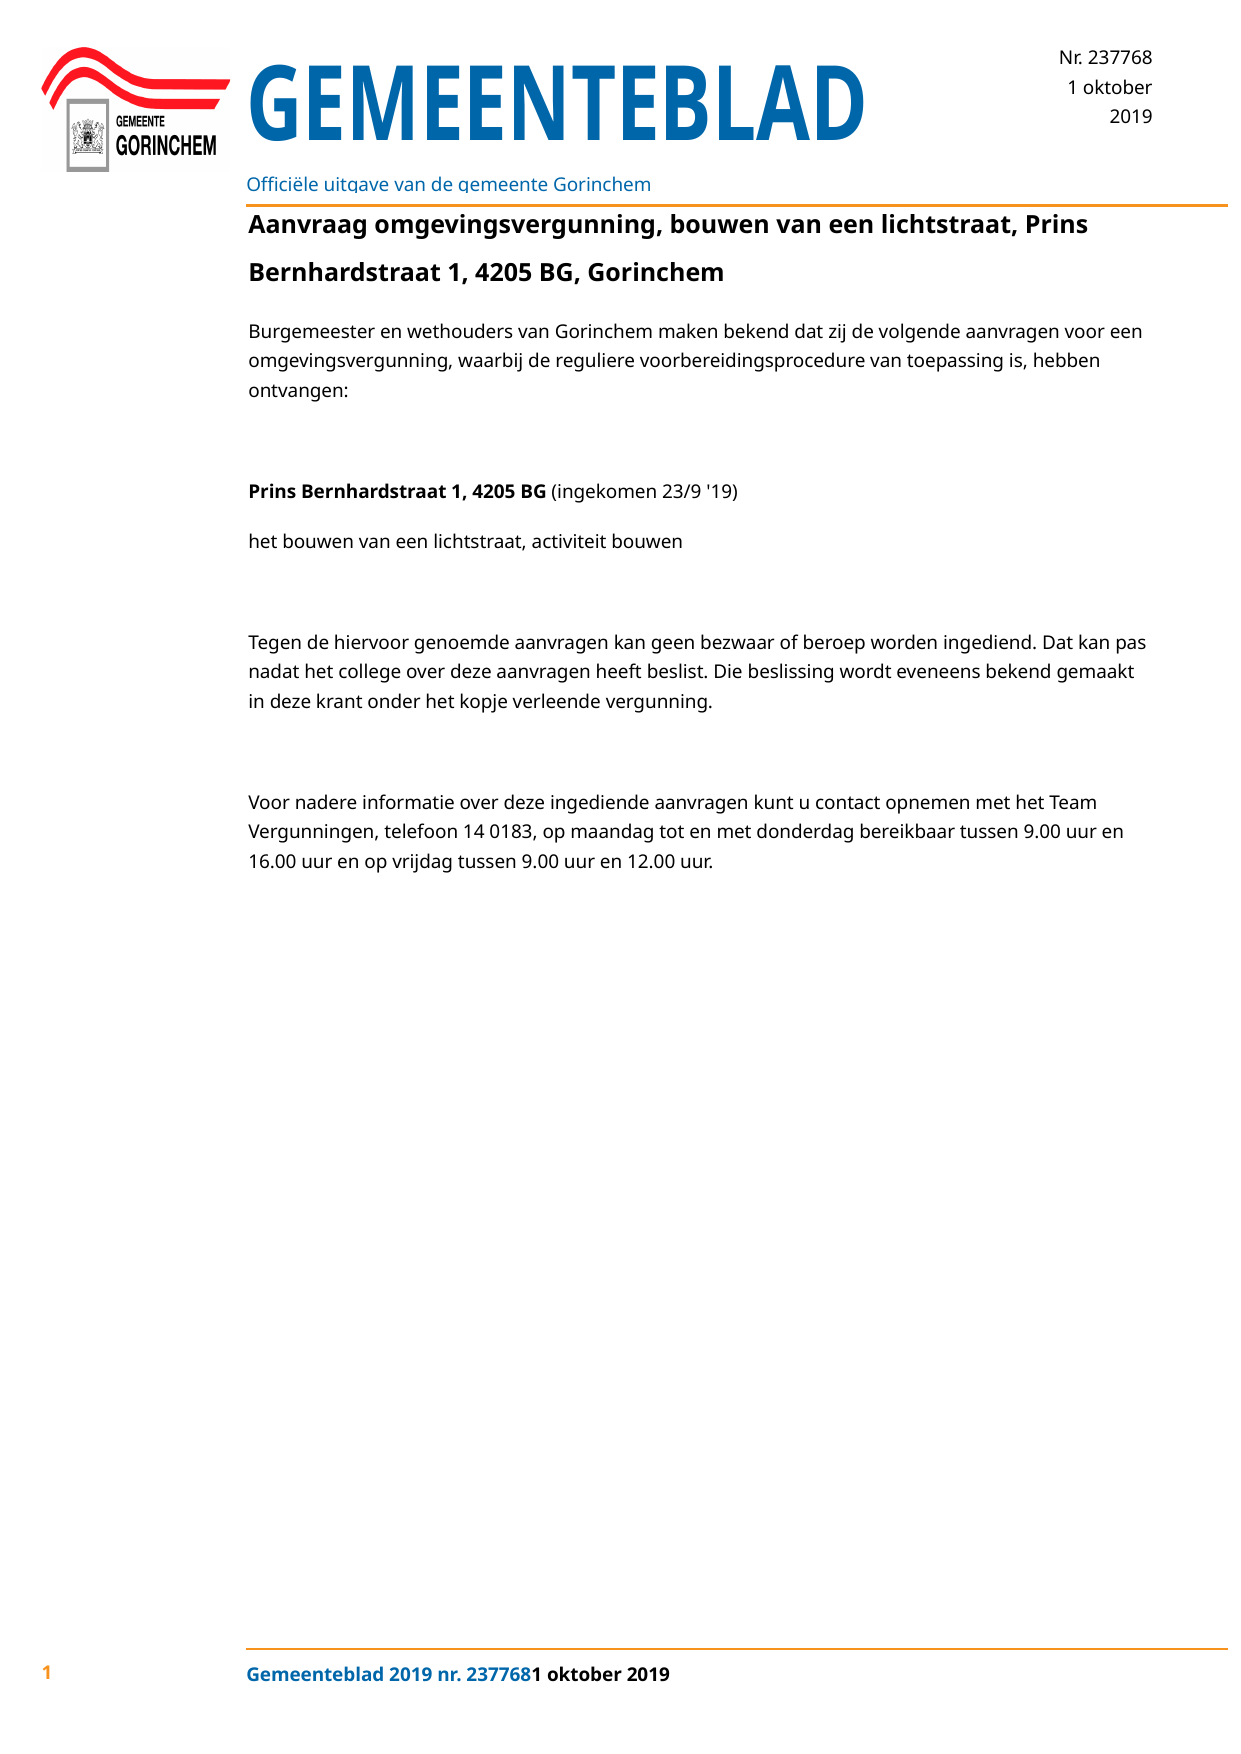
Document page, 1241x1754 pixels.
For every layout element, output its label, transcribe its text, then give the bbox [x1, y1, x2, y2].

text Prins Bernhardstraat 1, 4205 BG (ingekomen 23/9 '19) [248, 478, 1152, 504]
text Voor nadere informatie over deze ingediende aanvragen kunt u contact opnemen met het Team Vergunningen, telefoon 14 0183, op maandag tot en met donderdag bereikbaar tussen 9.00 uur en 16.00 uur en op vrijdag tussen 9.00 uur en 12.00 uur. [248, 789, 1152, 874]
picture [41, 47, 231, 172]
text Aanvraag omgevingsvergunning, bouwen van een lichtstraat, Prins Bernhardstraat 1, 4205 BG, Gorinchem [248, 207, 1152, 288]
text Tegen de hiervoor genoemde aanvragen kan geen bezwaar of beroep worden ingediend. Dat kan pas nadat het college over deze aanvragen heeft beslist. Die beslissing wordt eveneens bekend gemaakt in deze krant onder het kopje verleende vergunning. [248, 629, 1152, 714]
text het bouwen van een lichtstraat, activiteit bouwen [248, 528, 1152, 554]
text Burgemeester en wethouders van Gorinchem maken bekend dat zij de volgende aanvragen voor een omgevingsvergunning, waarbij de reguliere voorbereidingsprocedure van toepassing is, hebben ontvangen: [248, 318, 1152, 403]
